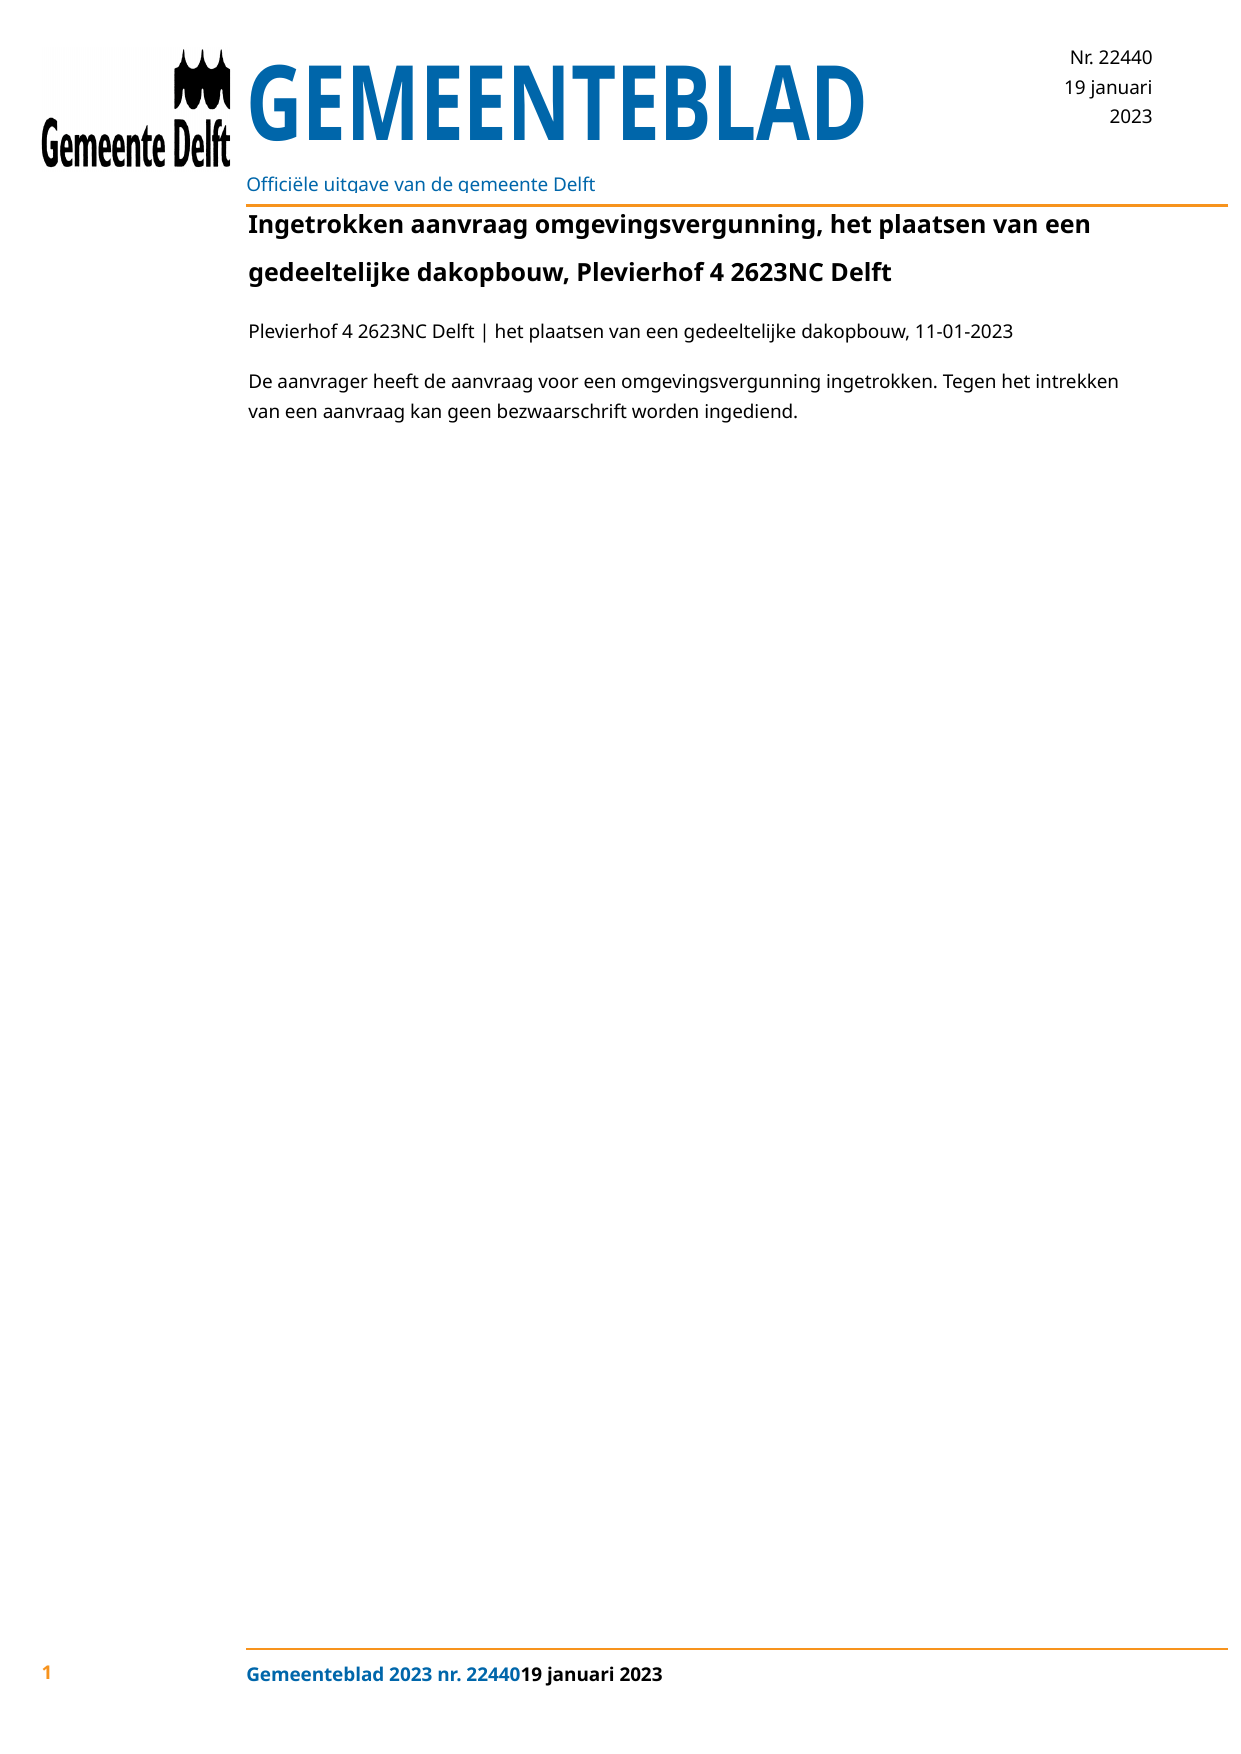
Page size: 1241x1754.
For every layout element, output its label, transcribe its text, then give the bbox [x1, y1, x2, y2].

text De aanvrager heeft de aanvraag voor een omgevingsvergunning ingetrokken. Tegen het intrekken van een aanvraag kan geen bezwaarschrift worden ingediend. [248, 368, 1152, 424]
text Plevierhof 4 2623NC Delft | het plaatsen van een gedeeltelijke dakopbouw, 11-01-2023 [248, 318, 1152, 344]
text Ingetrokken aanvraag omgevingsvergunning, het plaatsen van een gedeeltelijke dakopbouw, Plevierhof 4 2623NC Delft [248, 207, 1152, 288]
picture [41, 47, 231, 172]
